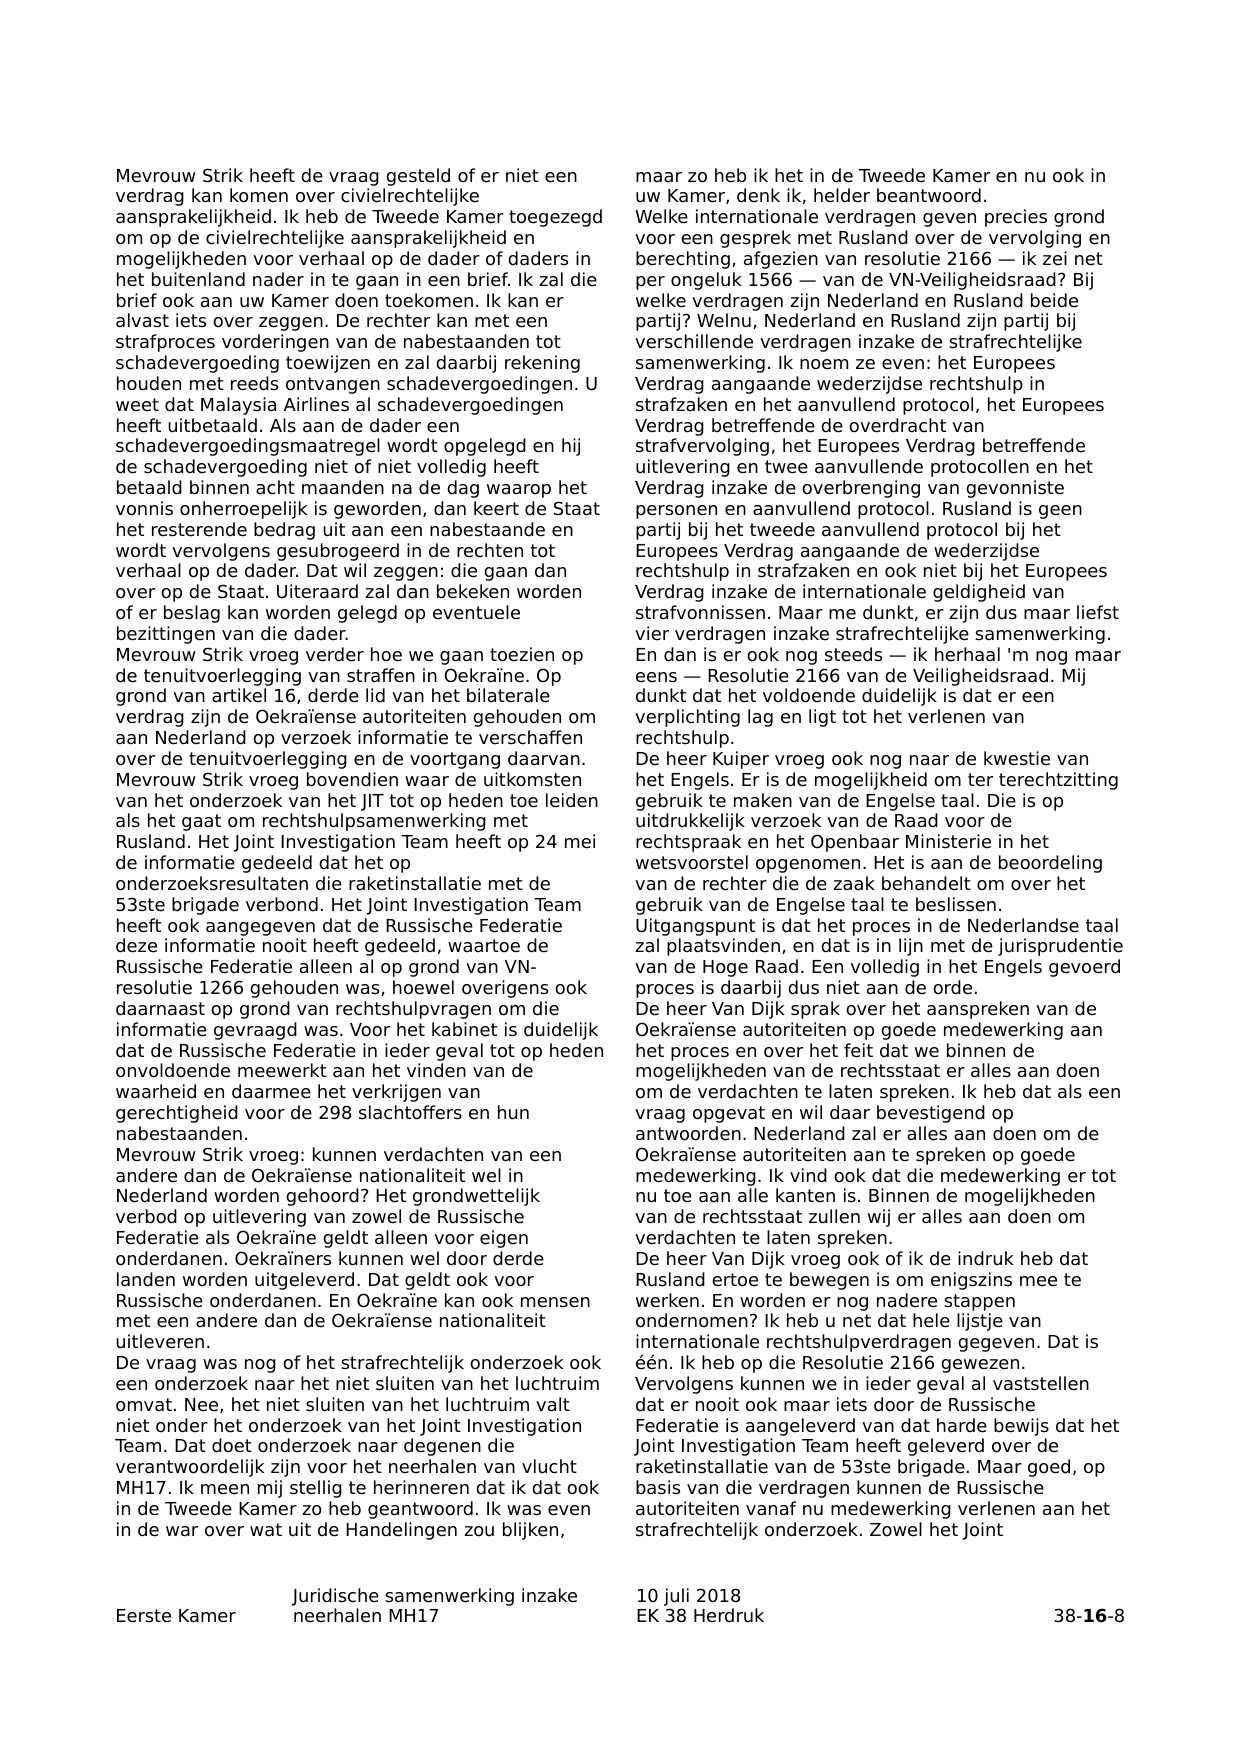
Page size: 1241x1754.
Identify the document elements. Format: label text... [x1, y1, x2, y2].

text Mevrouw Strik heeft de vraag gesteld of er niet een verdrag kan komen over civielrechtelijke aansprakelijkheid. Ik heb de Tweede Kamer toegezegd om op de civielrechtelijke aansprakelijkheid en mogelijkheden voor verhaal op de dader of daders in het buitenland nader in te gaan in een brief. Ik zal die brief ook aan uw Kamer doen toekomen. Ik kan er alvast iets over zeggen. De rechter kan met een strafproces vorderingen van de nabestaanden tot schadevergoeding toewijzen en zal daarbij rekening houden met reeds ontvangen schadevergoedingen. U weet dat Malaysia Airlines al schadevergoedingen heeft uitbetaald. Als aan de dader een schadevergoedingsmaatregel wordt opgelegd en hij de schadevergoeding niet of niet volledig heeft betaald binnen acht maanden na de dag waarop het vonnis onherroepelijk is geworden, dan keert de Staat het resterende bedrag uit aan een nabestaande en wordt vervolgens gesubrogeerd in de rechten tot verhaal op de dader. Dat wil zeggen: die gaan dan over op de Staat. Uiteraard zal dan bekeken worden of er beslag kan worden gelegd op eventuele bezittingen van die dader. [115, 165, 605, 644]
text De heer Van Dijk vroeg ook of ik de indruk heb dat Rusland ertoe te bewegen is om enigszins mee te werken. En worden er nog nadere stappen ondernomen? Ik heb u net dat hele lijstje van internationale rechtshulpverdragen gegeven. Dat is één. Ik heb op die Resolutie 2166 gewezen. Vervolgens kunnen we in ieder geval al vaststellen dat er nooit ook maar iets door de Russische Federatie is aangeleverd van dat harde bewijs dat het Joint Investigation Team heeft geleverd over de raketinstallatie van de 53ste brigade. Maar goed, op basis van die verdragen kunnen de Russische autoriteiten vanaf nu medewerking verlenen aan het strafrechtelijk onderzoek. Zowel het Joint [635, 1249, 1125, 1540]
text De vraag was nog of het strafrechtelijk onderzoek ook een onderzoek naar het niet sluiten van het luchtruim omvat. Nee, het niet sluiten van het luchtruim valt niet onder het onderzoek van het Joint Investigation Team. Dat doet onderzoek naar degenen die verantwoordelijk zijn voor het neerhalen van vlucht MH17. Ik meen mij stellig te herinneren dat ik dat ook in de Tweede Kamer zo heb geantwoord. Ik was even in de war over wat uit de Handelingen zou blijken, [115, 1353, 605, 1540]
text De heer Kuiper vroeg ook nog naar de kwestie van het Engels. Er is de mogelijkheid om ter terechtzitting gebruik te maken van de Engelse taal. Die is op uitdrukkelijk verzoek van de Raad voor de rechtspraak en het Openbaar Ministerie in het wetsvoorstel opgenomen. Het is aan de beoordeling van de rechter die de zaak behandelt om over het gebruik van de Engelse taal te beslissen. Uitgangspunt is dat het proces in de Nederlandse taal zal plaatsvinden, en dat is in lijn met de jurisprudentie van de Hoge Raad. Een volledig in het Engels gevoerd proces is daarbij dus niet aan de orde. [635, 749, 1125, 999]
text Welke internationale verdragen geven precies grond voor een gesprek met Rusland over de vervolging en berechting, afgezien van resolutie 2166 — ik zei net per ongeluk 1566 — van de VN-Veiligheidsraad? Bij welke verdragen zijn Nederland en Rusland beide partij? Welnu, Nederland en Rusland zijn partij bij verschillende verdragen inzake de strafrechtelijke samenwerking. Ik noem ze even: het Europees Verdrag aangaande wederzijdse rechtshulp in strafzaken en het aanvullend protocol, het Europees Verdrag betreffende de overdracht van strafvervolging, het Europees Verdrag betreffende uitlevering en twee aanvullende protocollen en het Verdrag inzake de overbrenging van gevonniste personen en aanvullend protocol. Rusland is geen partij bij het tweede aanvullend protocol bij het Europees Verdrag aangaande de wederzijdse rechtshulp in strafzaken en ook niet bij het Europees Verdrag inzake de internationale geldigheid van strafvonnissen. Maar me dunkt, er zijn dus maar liefst vier verdragen inzake strafrechtelijke samenwerking. En dan is er ook nog steeds — ik herhaal 'm nog maar eens — Resolutie 2166 van de Veiligheidsraad. Mij dunkt dat het voldoende duidelijk is dat er een verplichting lag en ligt tot het verlenen van rechtshulp. [635, 207, 1125, 749]
text Mevrouw Strik vroeg verder hoe we gaan toezien op de tenuitvoerlegging van straffen in Oekraïne. Op grond van artikel 16, derde lid van het bilaterale verdrag zijn de Oekraïense autoriteiten gehouden om aan Nederland op verzoek informatie te verschaffen over de tenuitvoerlegging en de voortgang daarvan. [115, 644, 605, 769]
text Mevrouw Strik vroeg bovendien waar de uitkomsten van het onderzoek van het JIT tot op heden toe leiden als het gaat om rechtshulpsamenwerking met Rusland. Het Joint Investigation Team heeft op 24 mei de informatie gedeeld dat het op onderzoeksresultaten die raketinstallatie met de 53ste brigade verbond. Het Joint Investigation Team heeft ook aangegeven dat de Russische Federatie deze informatie nooit heeft gedeeld, waartoe de Russische Federatie alleen al op grond van VN-resolutie 1266 gehouden was, hoewel overigens ook daarnaast op grond van rechtshulpvragen om die informatie gevraagd was. Voor het kabinet is duidelijk dat de Russische Federatie in ieder geval tot op heden onvoldoende meewerkt aan het vinden van de waarheid en daarmee het verkrijgen van gerechtigheid voor de 298 slachtoffers en hun nabestaanden. [115, 769, 605, 1144]
text Mevrouw Strik vroeg: kunnen verdachten van een andere dan de Oekraïense nationaliteit wel in Nederland worden gehoord? Het grondwettelijk verbod op uitlevering van zowel de Russische Federatie als Oekraïne geldt alleen voor eigen onderdanen. Oekraïners kunnen wel door derde landen worden uitgeleverd. Dat geldt ook voor Russische onderdanen. En Oekraïne kan ook mensen met een andere dan de Oekraïense nationaliteit uitleveren. [115, 1144, 605, 1353]
text maar zo heb ik het in de Tweede Kamer en nu ook in uw Kamer, denk ik, helder beantwoord. [635, 165, 1125, 207]
text De heer Van Dijk sprak over het aanspreken van de Oekraïense autoriteiten op goede medewerking aan het proces en over het feit dat we binnen de mogelijkheden van de rechtsstaat er alles aan doen om de verdachten te laten spreken. Ik heb dat als een vraag opgevat en wil daar bevestigend op antwoorden. Nederland zal er alles aan doen om de Oekraïense autoriteiten aan te spreken op goede medewerking. Ik vind ook dat die medewerking er tot nu toe aan alle kanten is. Binnen de mogelijkheden van de rechtsstaat zullen wij er alles aan doen om verdachten te laten spreken. [635, 999, 1125, 1249]
